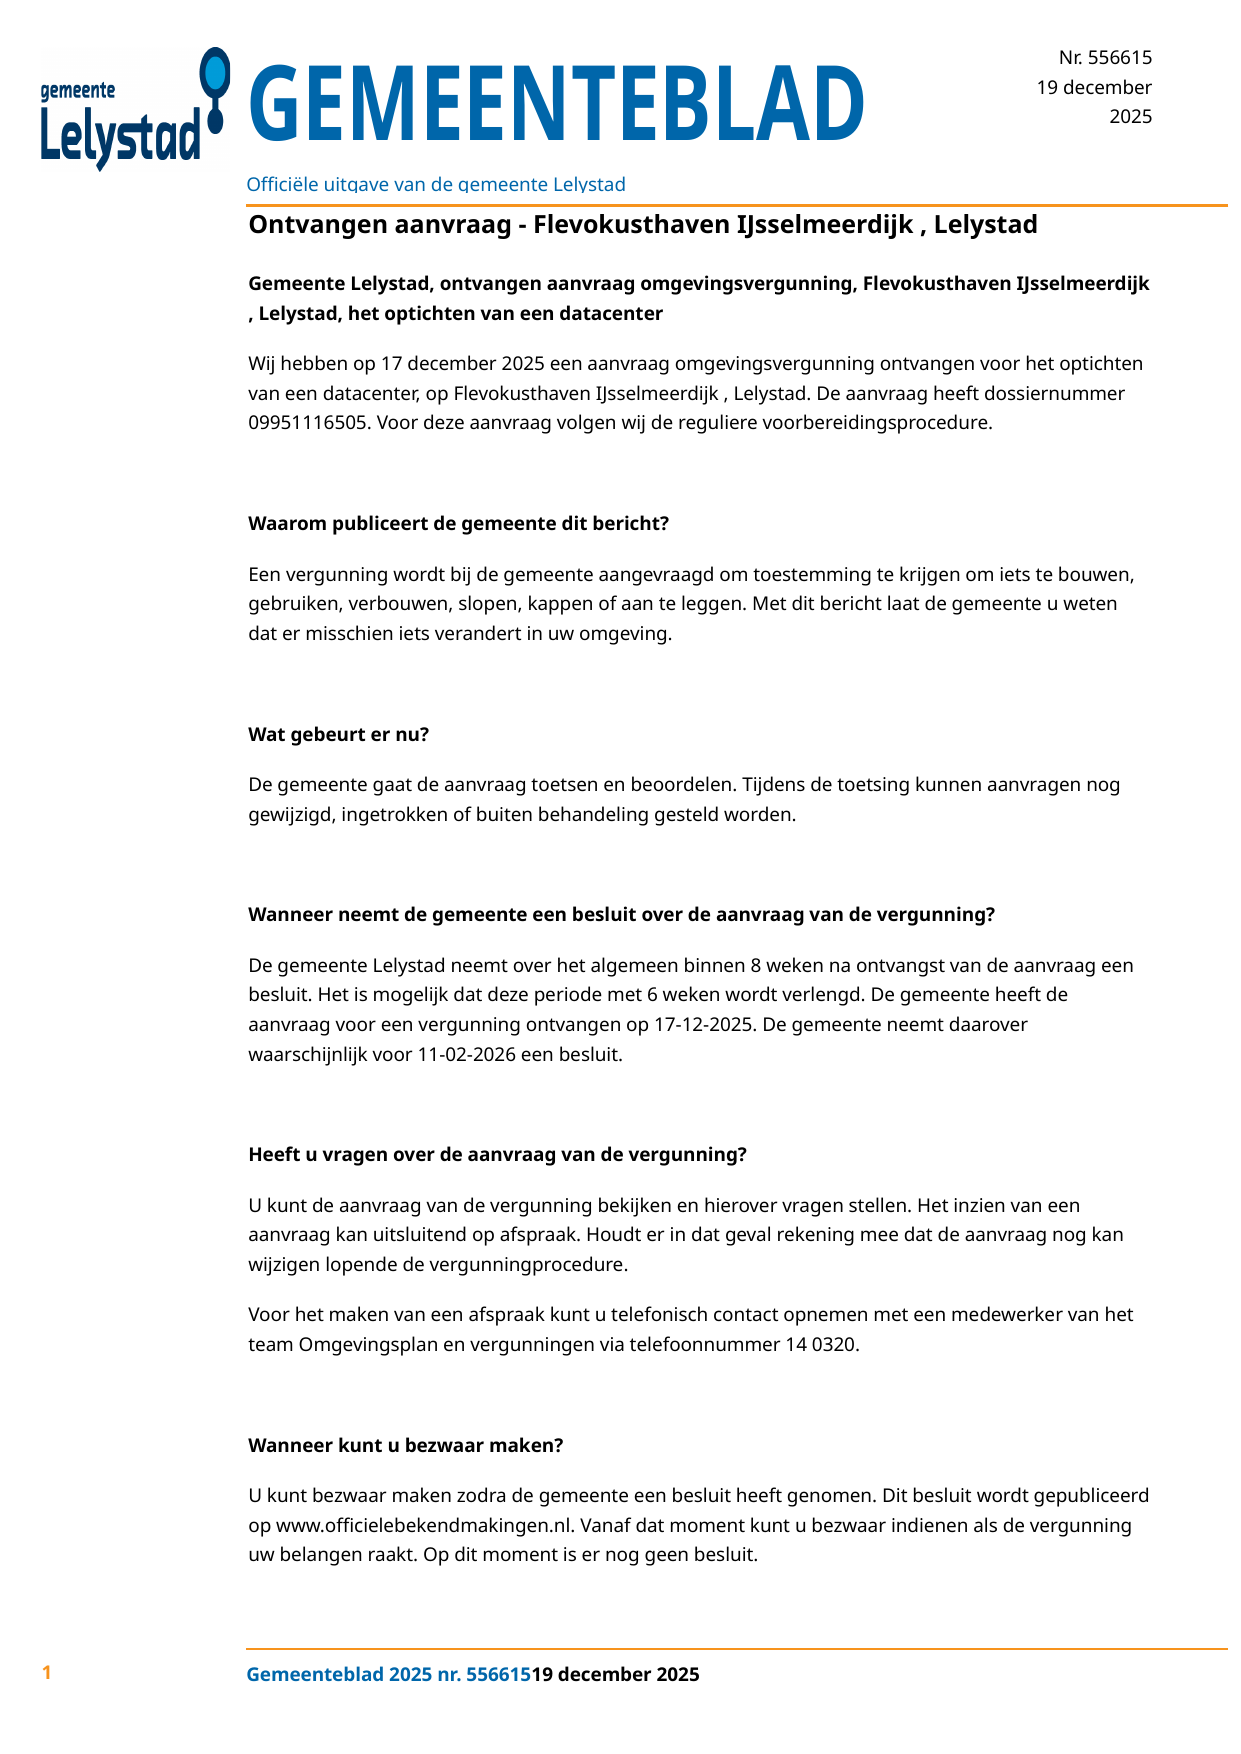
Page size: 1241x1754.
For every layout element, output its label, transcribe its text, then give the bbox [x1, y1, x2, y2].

text Een vergunning wordt bij de gemeente aangevraagd om toestemming te krijgen om iets te bouwen, gebruiken, verbouwen, slopen, kappen of aan te leggen. Met dit bericht laat de gemeente u weten dat er misschien iets verandert in uw omgeving. [248, 561, 1152, 646]
picture [41, 47, 231, 172]
text Wanneer neemt de gemeente een besluit over de aanvraag van de vergunning? [248, 902, 1152, 927]
text Voor het maken van een afspraak kunt u telefonisch contact opnemen met een medewerker van het team Omgevingsplan en vergunningen via telefoonnummer 14 0320. [248, 1302, 1152, 1357]
text U kunt de aanvraag van de vergunning bekijken en hierover vragen stellen. Het inzien van een aanvraag kan uitsluitend op afspraak. Houdt er in dat geval rekening mee dat de aanvraag nog kan wijzigen lopende de vergunningprocedure. [248, 1192, 1152, 1277]
text De gemeente gaat de aanvraag toetsen en beoordelen. Tijdens de toetsing kunnen aanvragen nog gewijzigd, ingetrokken of buiten behandeling gesteld worden. [248, 771, 1152, 826]
text Wat gebeurt er nu? [248, 721, 1152, 746]
text Wanneer kunt u bezwaar maken? [248, 1432, 1152, 1458]
text Waarom publiceert de gemeente dit bericht? [248, 510, 1152, 536]
text Wij hebben op 17 december 2025 een aanvraag omgevingsvergunning ontvangen voor het optichten van een datacenter, op Flevokusthaven IJsselmeerdijk , Lelystad. De aanvraag heeft dossiernummer 09951116505. Voor deze aanvraag volgen wij de reguliere voorbereidingsprocedure. [248, 350, 1152, 435]
text U kunt bezwaar maken zodra de gemeente een besluit heeft genomen. Dit besluit wordt gepubliceerd op www.officielebekendmakingen.nl. Vanaf dat moment kunt u bezwaar indienen als de vergunning uw belangen raakt. Op dit moment is er nog geen besluit. [248, 1482, 1152, 1567]
text Ontvangen aanvraag - Flevokusthaven IJsselmeerdijk , Lelystad [248, 207, 1152, 241]
text Heeft u vragen over de aanvraag van de vergunning? [248, 1142, 1152, 1167]
text Gemeente Lelystad, ontvangen aanvraag omgevingsvergunning, Flevokusthaven IJsselmeerdijk , Lelystad, het optichten van een datacenter [248, 270, 1152, 326]
text De gemeente Lelystad neemt over het algemeen binnen 8 weken na ontvangst van de aanvraag een besluit. Het is mogelijk dat deze periode met 6 weken wordt verlengd. De gemeente heeft de aanvraag voor een vergunning ontvangen op 17-12-2025. De gemeente neemt daarover waarschijnlijk voor 11-02-2026 een besluit. [248, 952, 1152, 1066]
